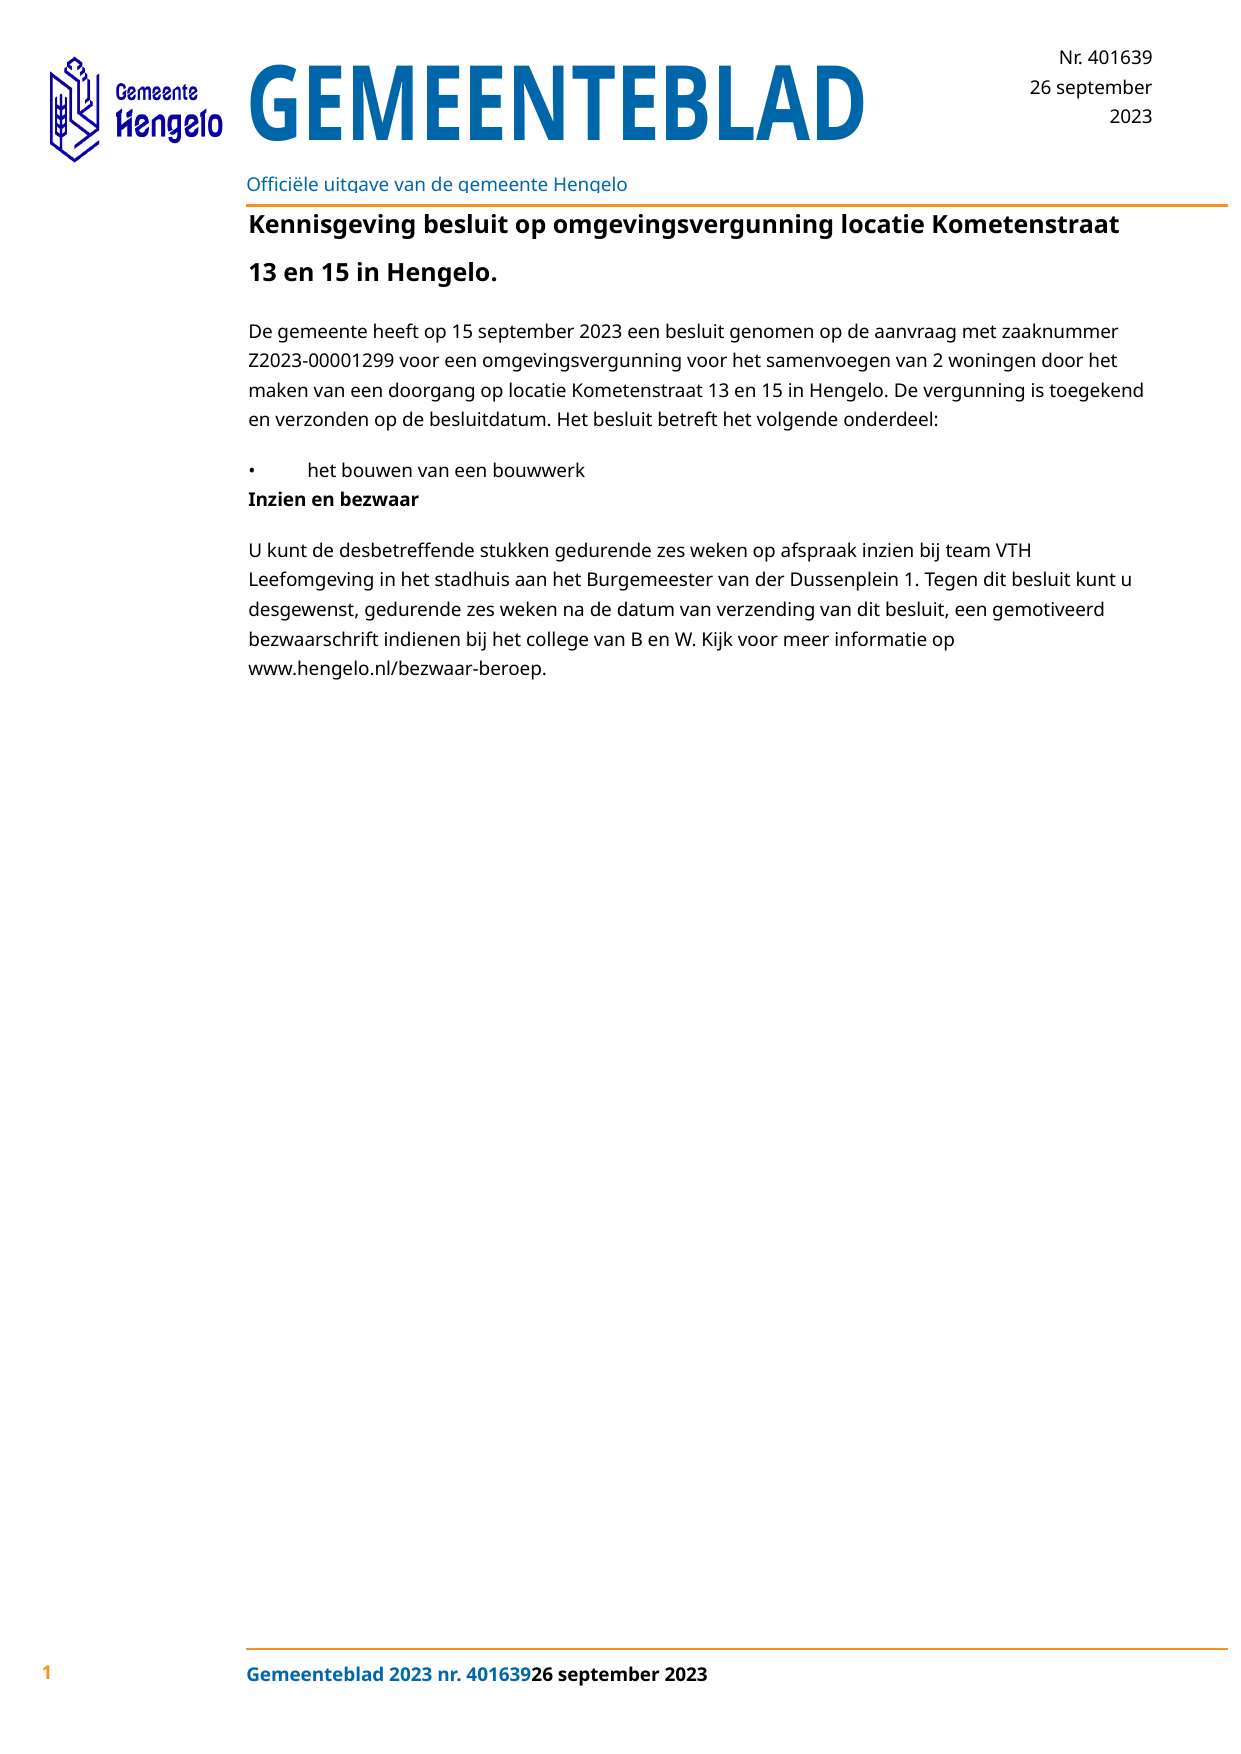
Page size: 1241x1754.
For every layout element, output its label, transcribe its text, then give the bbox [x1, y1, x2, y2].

picture [41, 47, 231, 172]
text Kennisgeving besluit op omgevingsvergunning locatie Kometenstraat 13 en 15 in Hengelo. [248, 207, 1152, 288]
text De gemeente heeft op 15 september 2023 een besluit genomen op de aanvraag met zaaknummer Z2023-00001299 voor een omgevingsvergunning voor het samenvoegen van 2 woningen door het maken van een doorgang op locatie Kometenstraat 13 en 15 in Hengelo. De vergunning is toegekend en verzonden op de besluitdatum. Het besluit betreft het volgende onderdeel: [248, 318, 1152, 432]
text U kunt de desbetreffende stukken gedurende zes weken op afspraak inzien bij team VTH Leefomgeving in het stadhuis aan het Burgemeester van der Dussenplein 1. Tegen dit besluit kunt u desgewenst, gedurende zes weken na de datum van verzending van dit besluit, een gemotiveerd bezwaarschrift indienen bij het college van B en W. Kijk voor meer informatie op www.hengelo.nl/bezwaar-beroep. [248, 537, 1152, 681]
text Inzien en bezwaar [248, 487, 1152, 512]
list het bouwen van een bouwwerk [248, 457, 1152, 483]
